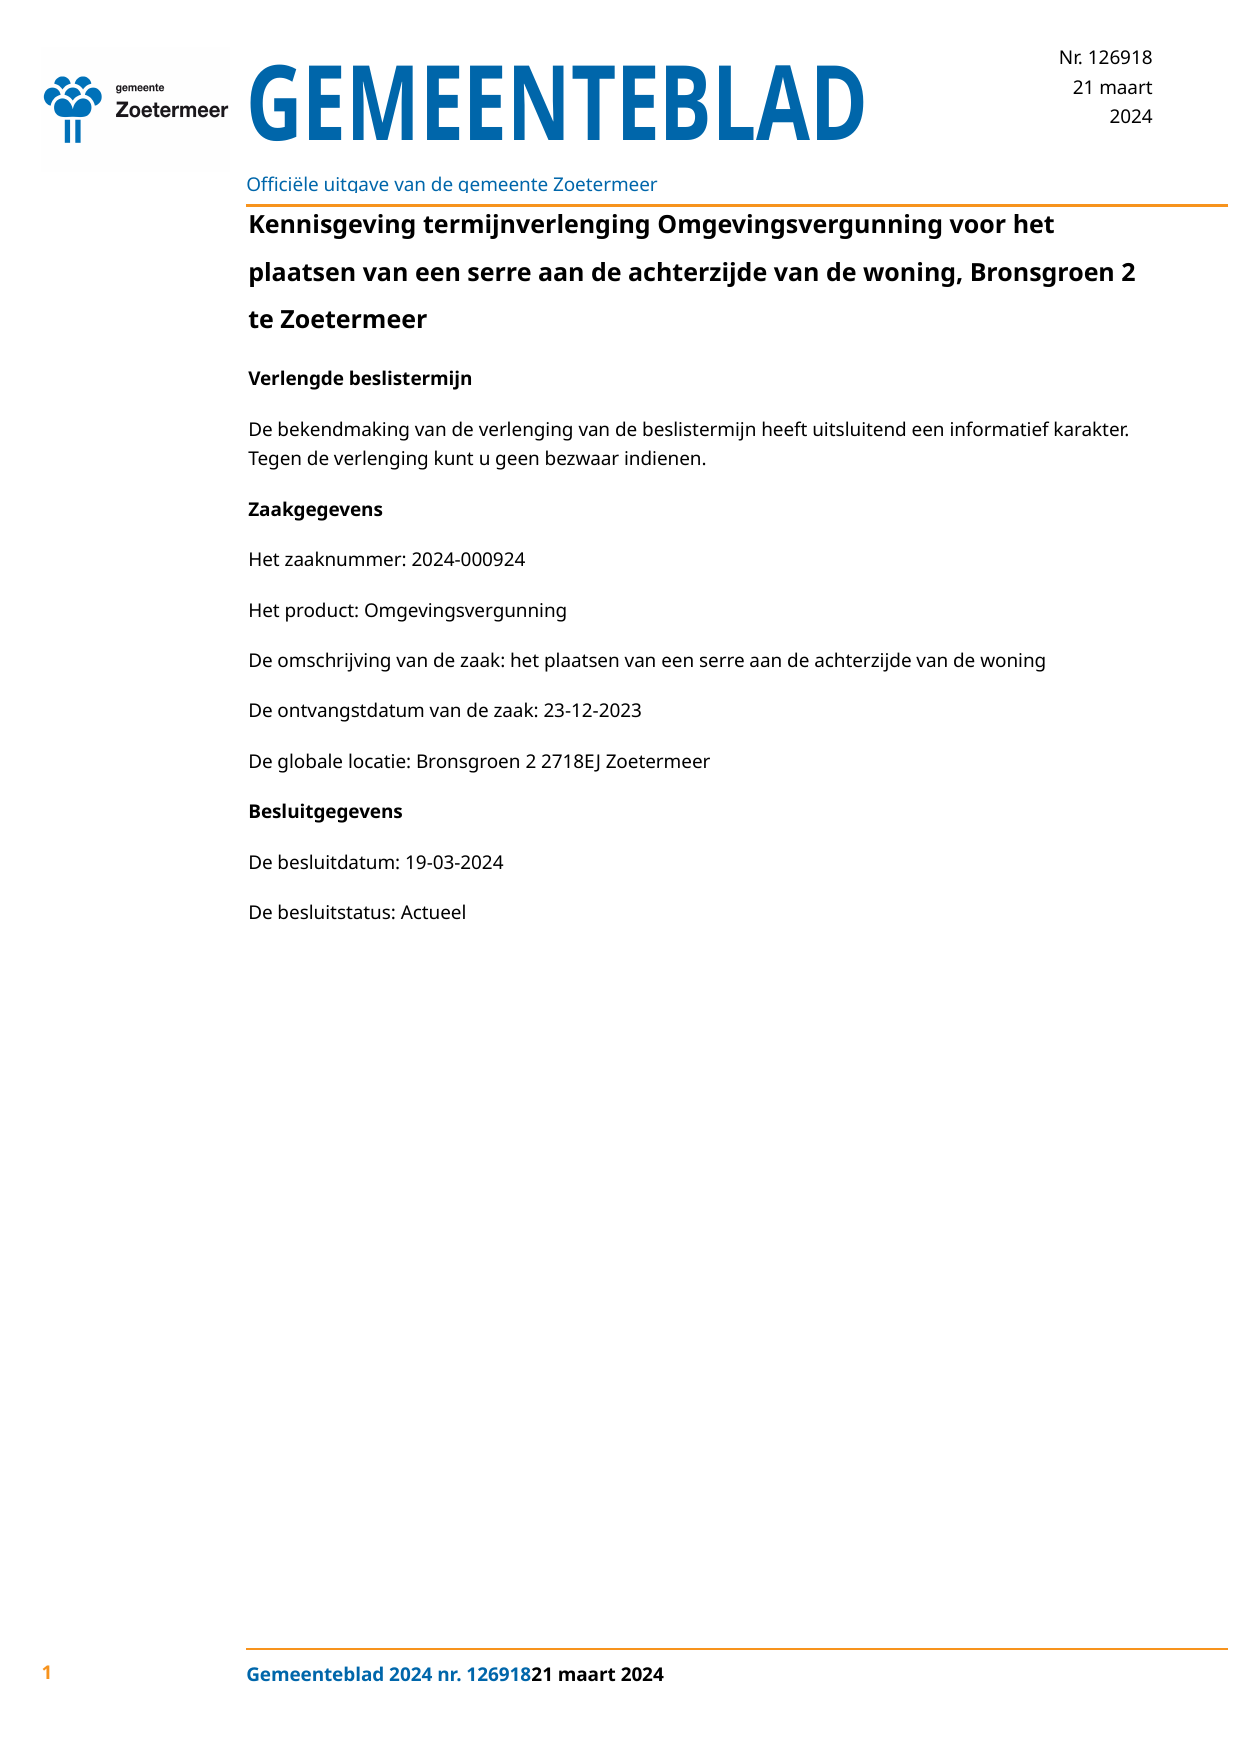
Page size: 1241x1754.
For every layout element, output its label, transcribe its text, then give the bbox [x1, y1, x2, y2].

text Besluitgegevens [248, 798, 1152, 824]
text De besluitdatum: 19-03-2024 [248, 849, 1152, 874]
text De besluitstatus: Actueel [248, 899, 1152, 925]
text De omschrijving van de zaak: het plaatsen van een serre aan de achterzijde van de woning [248, 647, 1152, 673]
text Het zaaknummer: 2024-000924 [248, 546, 1152, 572]
text De globale locatie: Bronsgroen 2 2718EJ Zoetermeer [248, 748, 1152, 774]
text De bekendmaking van de verlenging van de beslistermijn heeft uitsluitend een informatief karakter. Tegen de verlenging kunt u geen bezwaar indienen. [248, 416, 1152, 471]
text De ontvangstdatum van de zaak: 23-12-2023 [248, 698, 1152, 723]
text Het product: Omgevingsvergunning [248, 597, 1152, 622]
text Verlengde beslistermijn [248, 366, 1152, 391]
text Zaakgegevens [248, 496, 1152, 522]
text Kennisgeving termijnverlenging Omgevingsvergunning voor het plaatsen van een serre aan de achterzijde van de woning, Bronsgroen 2 te Zoetermeer [248, 207, 1152, 336]
picture [41, 47, 231, 172]
